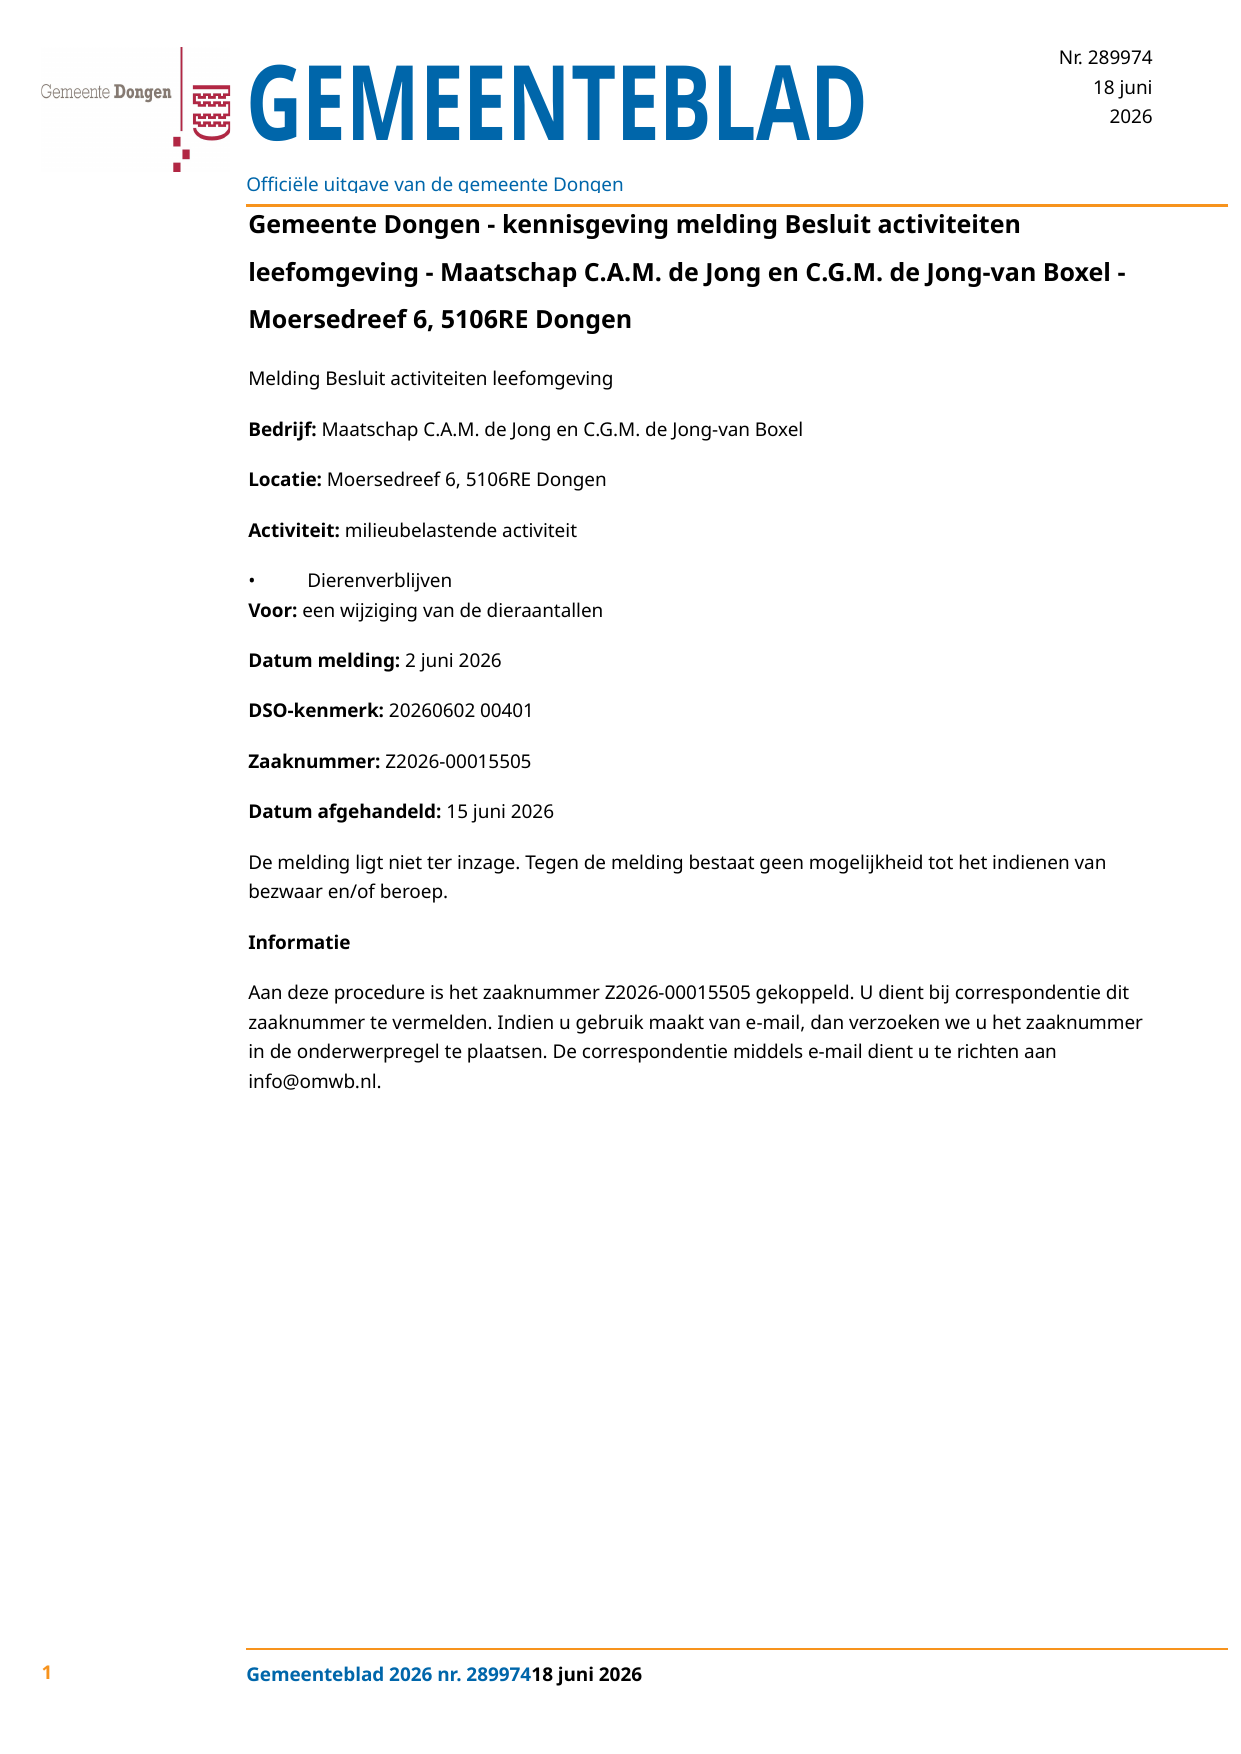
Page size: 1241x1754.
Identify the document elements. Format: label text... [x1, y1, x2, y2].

text DSO-kenmerk: 20260602 00401 [248, 698, 1152, 723]
text Voor: een wijziging van de dieraantallen [248, 597, 1152, 622]
text Gemeente Dongen - kennisgeving melding Besluit activiteiten leefomgeving - Maatschap C.A.M. de Jong en C.G.M. de Jong-van Boxel - Moersedreef 6, 5106RE Dongen [248, 207, 1152, 336]
text Bedrijf: Maatschap C.A.M. de Jong en C.G.M. de Jong-van Boxel [248, 416, 1152, 442]
picture [41, 47, 231, 172]
text Datum afgehandeld: 15 juni 2026 [248, 798, 1152, 824]
text Activiteit: milieubelastende activiteit [248, 517, 1152, 542]
text De melding ligt niet ter inzage. Tegen de melding bestaat geen mogelijkheid tot het indienen van bezwaar en/of beroep. [248, 849, 1152, 904]
text Zaaknummer: Z2026-00015505 [248, 748, 1152, 774]
text Melding Besluit activiteiten leefomgeving [248, 366, 1152, 391]
text Aan deze procedure is het zaaknummer Z2026-00015505 gekoppeld. U dient bij correspondentie dit zaaknummer te vermelden. Indien u gebruik maakt van e-mail, dan verzoeken we u het zaaknummer in de onderwerpregel te plaatsen. De correspondentie middels e-mail dient u te richten aan info@omwb.nl. [248, 979, 1152, 1094]
text Informatie [248, 929, 1152, 954]
list Dierenverblijven [248, 567, 1152, 593]
text Datum melding: 2 juni 2026 [248, 647, 1152, 673]
text Locatie: Moersedreef 6, 5106RE Dongen [248, 466, 1152, 492]
